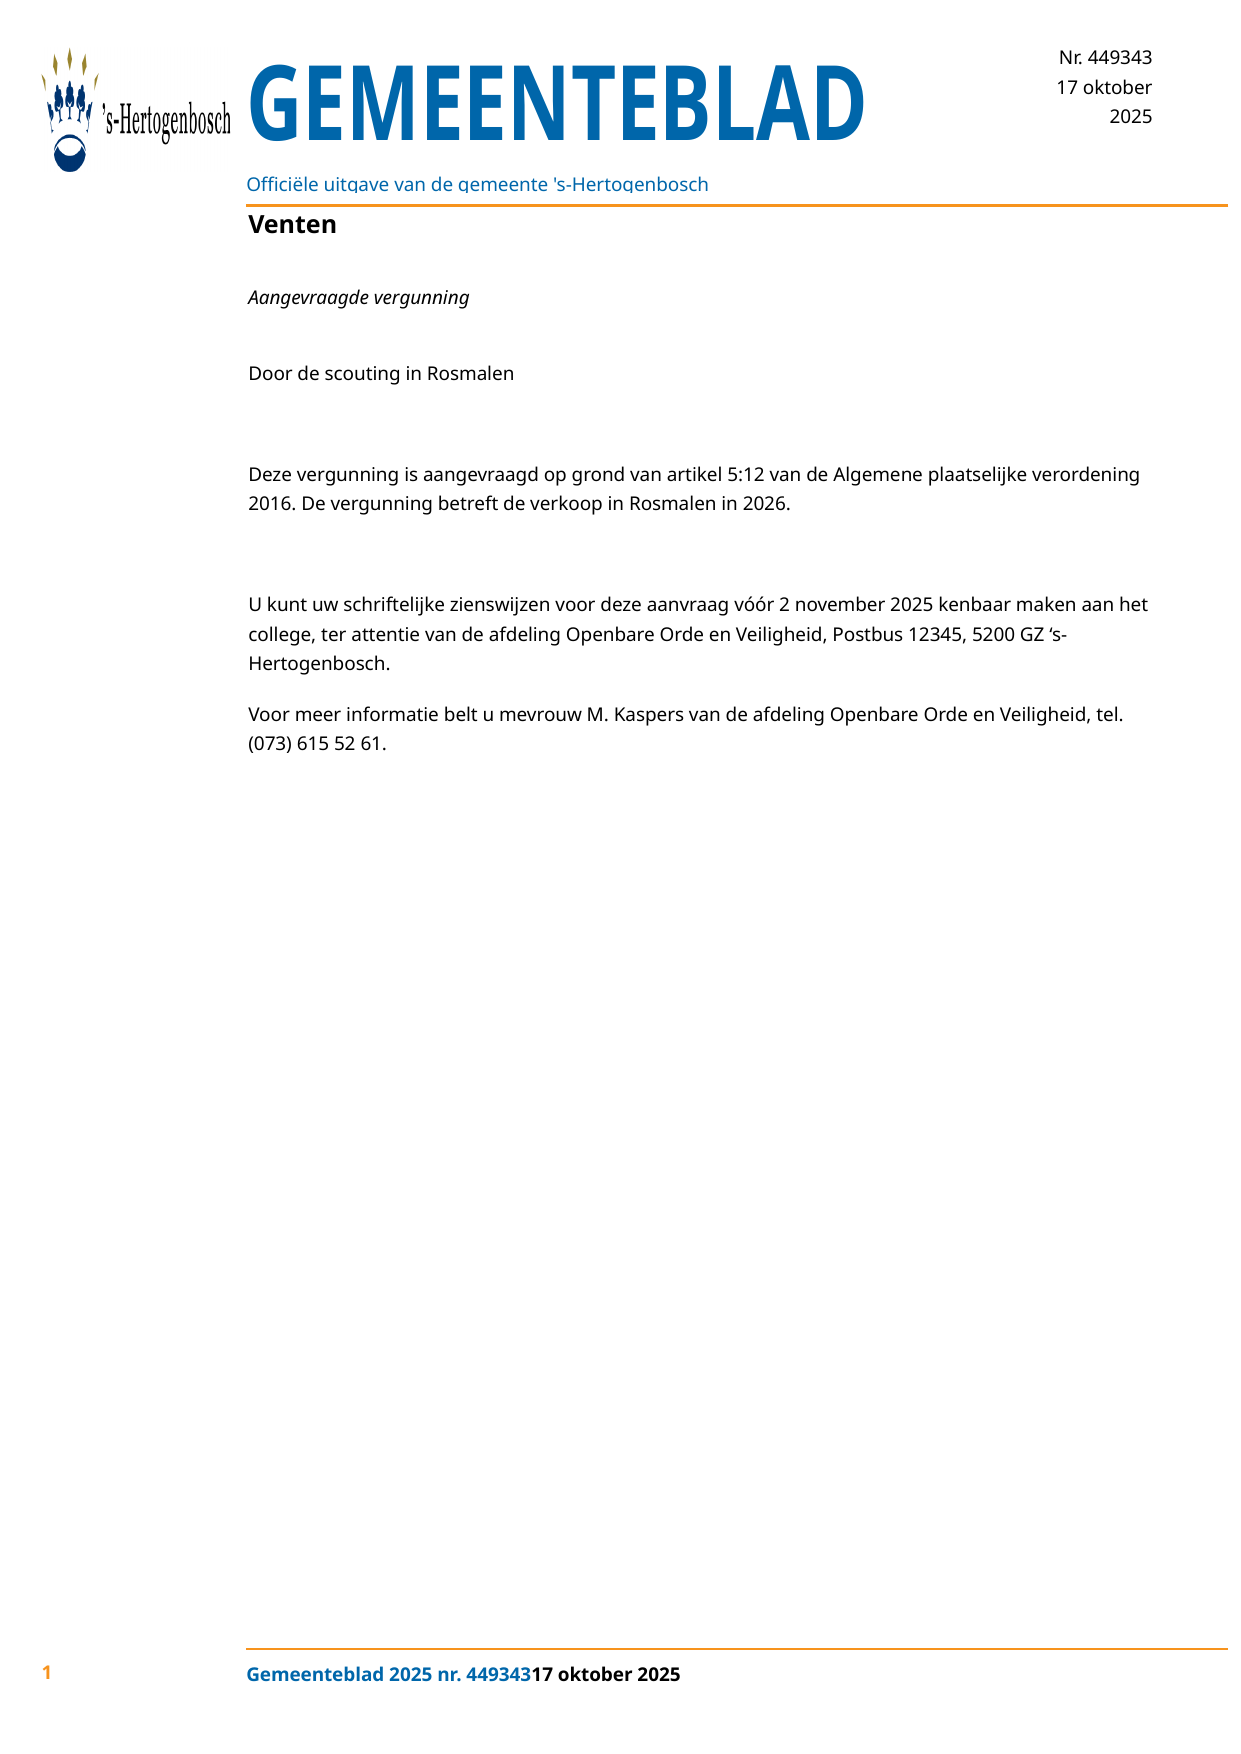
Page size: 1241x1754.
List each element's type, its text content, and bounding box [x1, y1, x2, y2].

text Aangevraagde vergunning [248, 284, 1152, 309]
text U kunt uw schriftelijke zienswijzen voor deze aanvraag vóór 2 november 2025 kenbaar maken aan het college, ter attentie van de afdeling Openbare Orde en Veiligheid, Postbus 12345, 5200 GZ ‘s-Hertogenbosch. [248, 591, 1152, 676]
text Door de scouting in Rosmalen [248, 360, 1152, 386]
text Deze vergunning is aangevraagd op grond van artikel 5:12 van de Algemene plaatselijke verordening 2016. De vergunning betreft de verkoop in Rosmalen in 2026. [248, 461, 1152, 516]
picture [41, 47, 231, 172]
text Venten [248, 207, 1152, 241]
text Voor meer informatie belt u mevrouw M. Kaspers van de afdeling Openbare Orde en Veiligheid, tel. (073) 615 52 61. [248, 701, 1152, 756]
